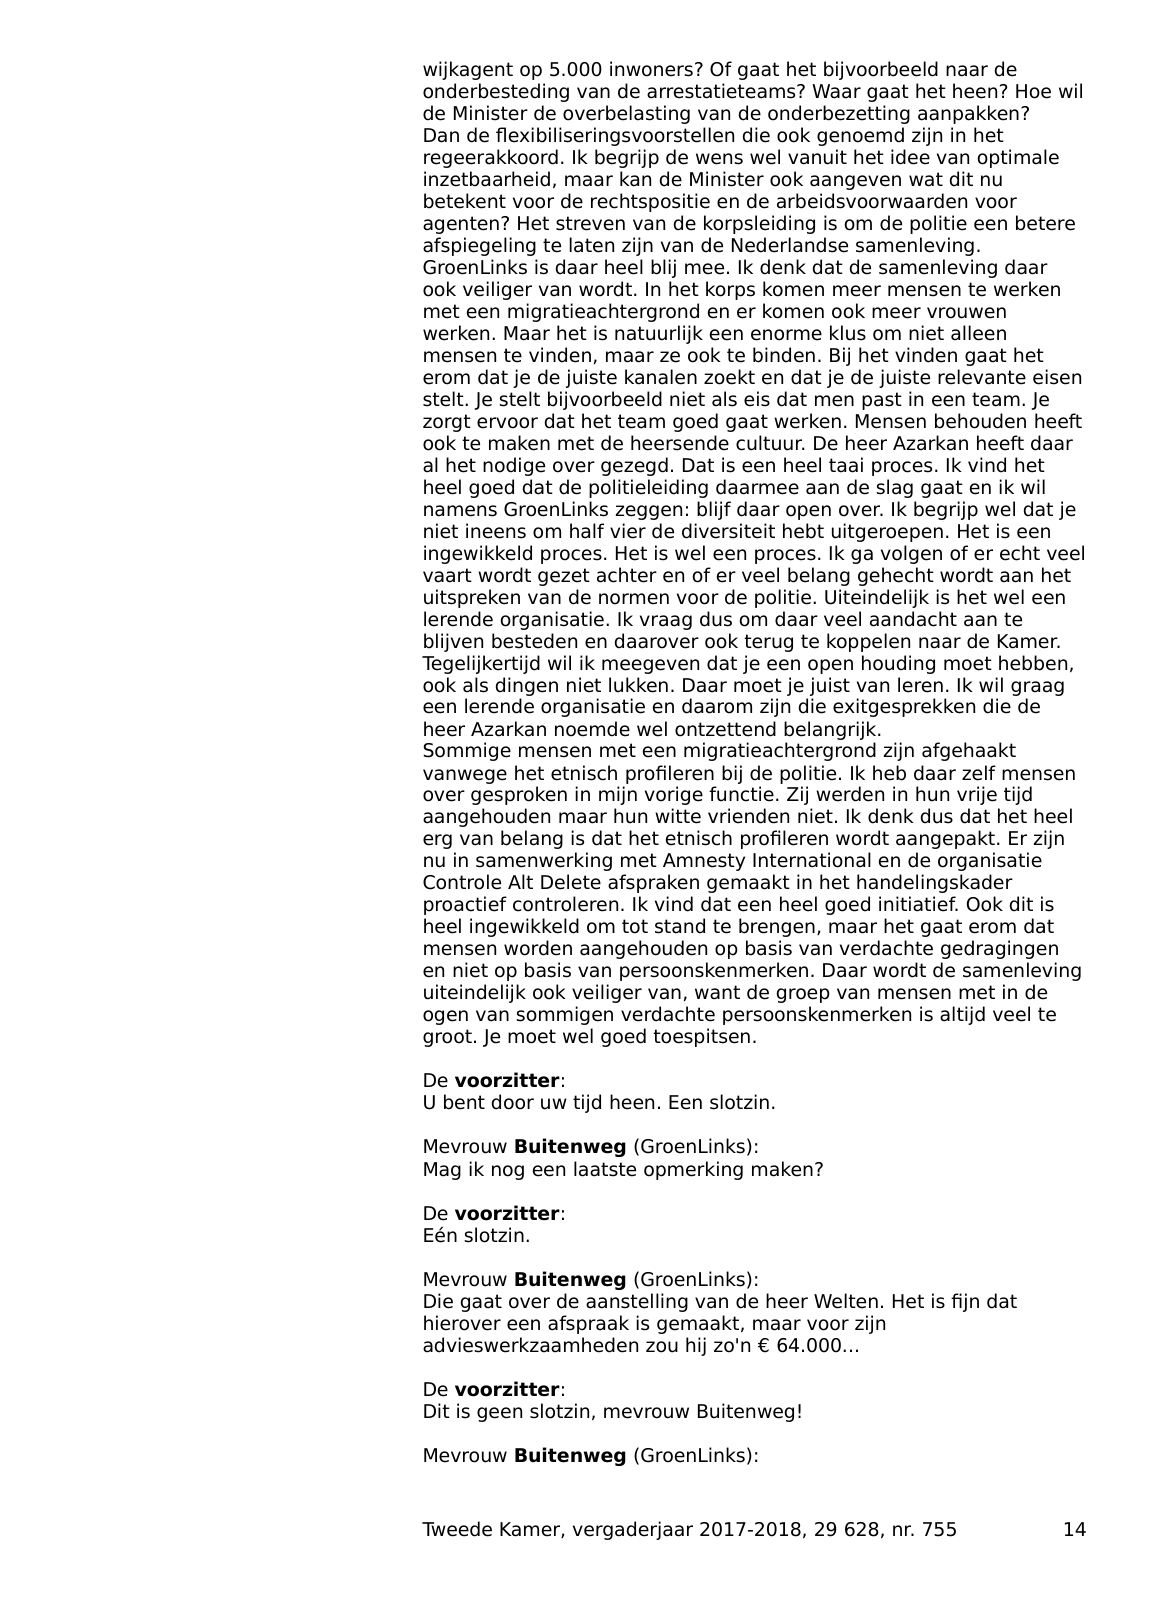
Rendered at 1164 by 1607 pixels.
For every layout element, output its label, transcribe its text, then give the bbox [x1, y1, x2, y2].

text U bent door uw tijd heen. Een slotzin. [422, 1092, 1087, 1114]
text De voorzitter: [422, 1379, 1087, 1401]
text Sommige mensen met een migratieachtergrond zijn afgehaakt vanwege het etnisch profileren bij de politie. Ik heb daar zelf mensen over gesproken in mijn vorige functie. Zij werden in hun vrije tijd aangehouden maar hun witte vrienden niet. Ik denk dus dat het heel erg van belang is dat het etnisch profileren wordt aangepakt. Er zijn nu in samenwerking met Amnesty International en de organisatie Controle Alt Delete afspraken gemaakt in het handelingskader proactief controleren. Ik vind dat een heel goed initiatief. Ook dit is heel ingewikkeld om tot stand te brengen, maar het gaat erom dat mensen worden aangehouden op basis van verdachte gedragingen en niet op basis van persoonskenmerken. Daar wordt de samenleving uiteindelijk ook veiliger van, want de groep van mensen met in de ogen van sommigen verdachte persoonskenmerken is altijd veel te groot. Je moet wel goed toespitsen. [422, 740, 1087, 1048]
text Dit is geen slotzin, mevrouw Buitenweg! [422, 1401, 1087, 1423]
text De voorzitter: [422, 1070, 1087, 1092]
text wijkagent op 5.000 inwoners? Of gaat het bijvoorbeeld naar de onderbesteding van de arrestatieteams? Waar gaat het heen? Hoe wil de Minister de overbelasting van de onderbezetting aanpakken? [422, 59, 1087, 125]
text Eén slotzin. [422, 1224, 1087, 1247]
text Mevrouw Buitenweg (GroenLinks): [422, 1445, 1087, 1467]
text De voorzitter: [422, 1203, 1087, 1224]
text Mevrouw Buitenweg (GroenLinks): [422, 1136, 1087, 1158]
text Dan de flexibiliseringsvoorstellen die ook genoemd zijn in het regeerakkoord. Ik begrijp de wens wel vanuit het idee van optimale inzetbaarheid, maar kan de Minister ook aangeven wat dit nu betekent voor de rechtspositie en de arbeidsvoorwaarden voor agenten? Het streven van de korpsleiding is om de politie een betere afspiegeling te laten zijn van de Nederlandse samenleving. GroenLinks is daar heel blij mee. Ik denk dat de samenleving daar ook veiliger van wordt. In het korps komen meer mensen te werken met een migratieachtergrond en er komen ook meer vrouwen werken. Maar het is natuurlijk een enorme klus om niet alleen mensen te vinden, maar ze ook te binden. Bij het vinden gaat het erom dat je de juiste kanalen zoekt en dat je de juiste relevante eisen stelt. Je stelt bijvoorbeeld niet als eis dat men past in een team. Je zorgt ervoor dat het team goed gaat werken. Mensen behouden heeft ook te maken met de heersende cultuur. De heer Azarkan heeft daar al het nodige over gezegd. Dat is een heel taai proces. Ik vind het heel goed dat de politieleiding daarmee aan de slag gaat en ik wil namens GroenLinks zeggen: blijf daar open over. Ik begrijp wel dat je niet ineens om half vier de diversiteit hebt uitgeroepen. Het is een ingewikkeld proces. Het is wel een proces. Ik ga volgen of er echt veel vaart wordt gezet achter en of er veel belang gehecht wordt aan het uitspreken van de normen voor de politie. Uiteindelijk is het wel een lerende organisatie. Ik vraag dus om daar veel aandacht aan te blijven besteden en daarover ook terug te koppelen naar de Kamer. Tegelijkertijd wil ik meegeven dat je een open houding moet hebben, ook als dingen niet lukken. Daar moet je juist van leren. Ik wil graag een lerende organisatie en daarom zijn die exitgesprekken die de heer Azarkan noemde wel ontzettend belangrijk. [422, 125, 1087, 740]
text Mevrouw Buitenweg (GroenLinks): [422, 1269, 1087, 1291]
text Die gaat over de aanstelling van de heer Welten. Het is fijn dat hierover een afspraak is gemaakt, maar voor zijn advieswerkzaamheden zou hij zo'n € 64.000... [422, 1291, 1087, 1357]
text Mag ik nog een laatste opmerking maken? [422, 1158, 1087, 1180]
